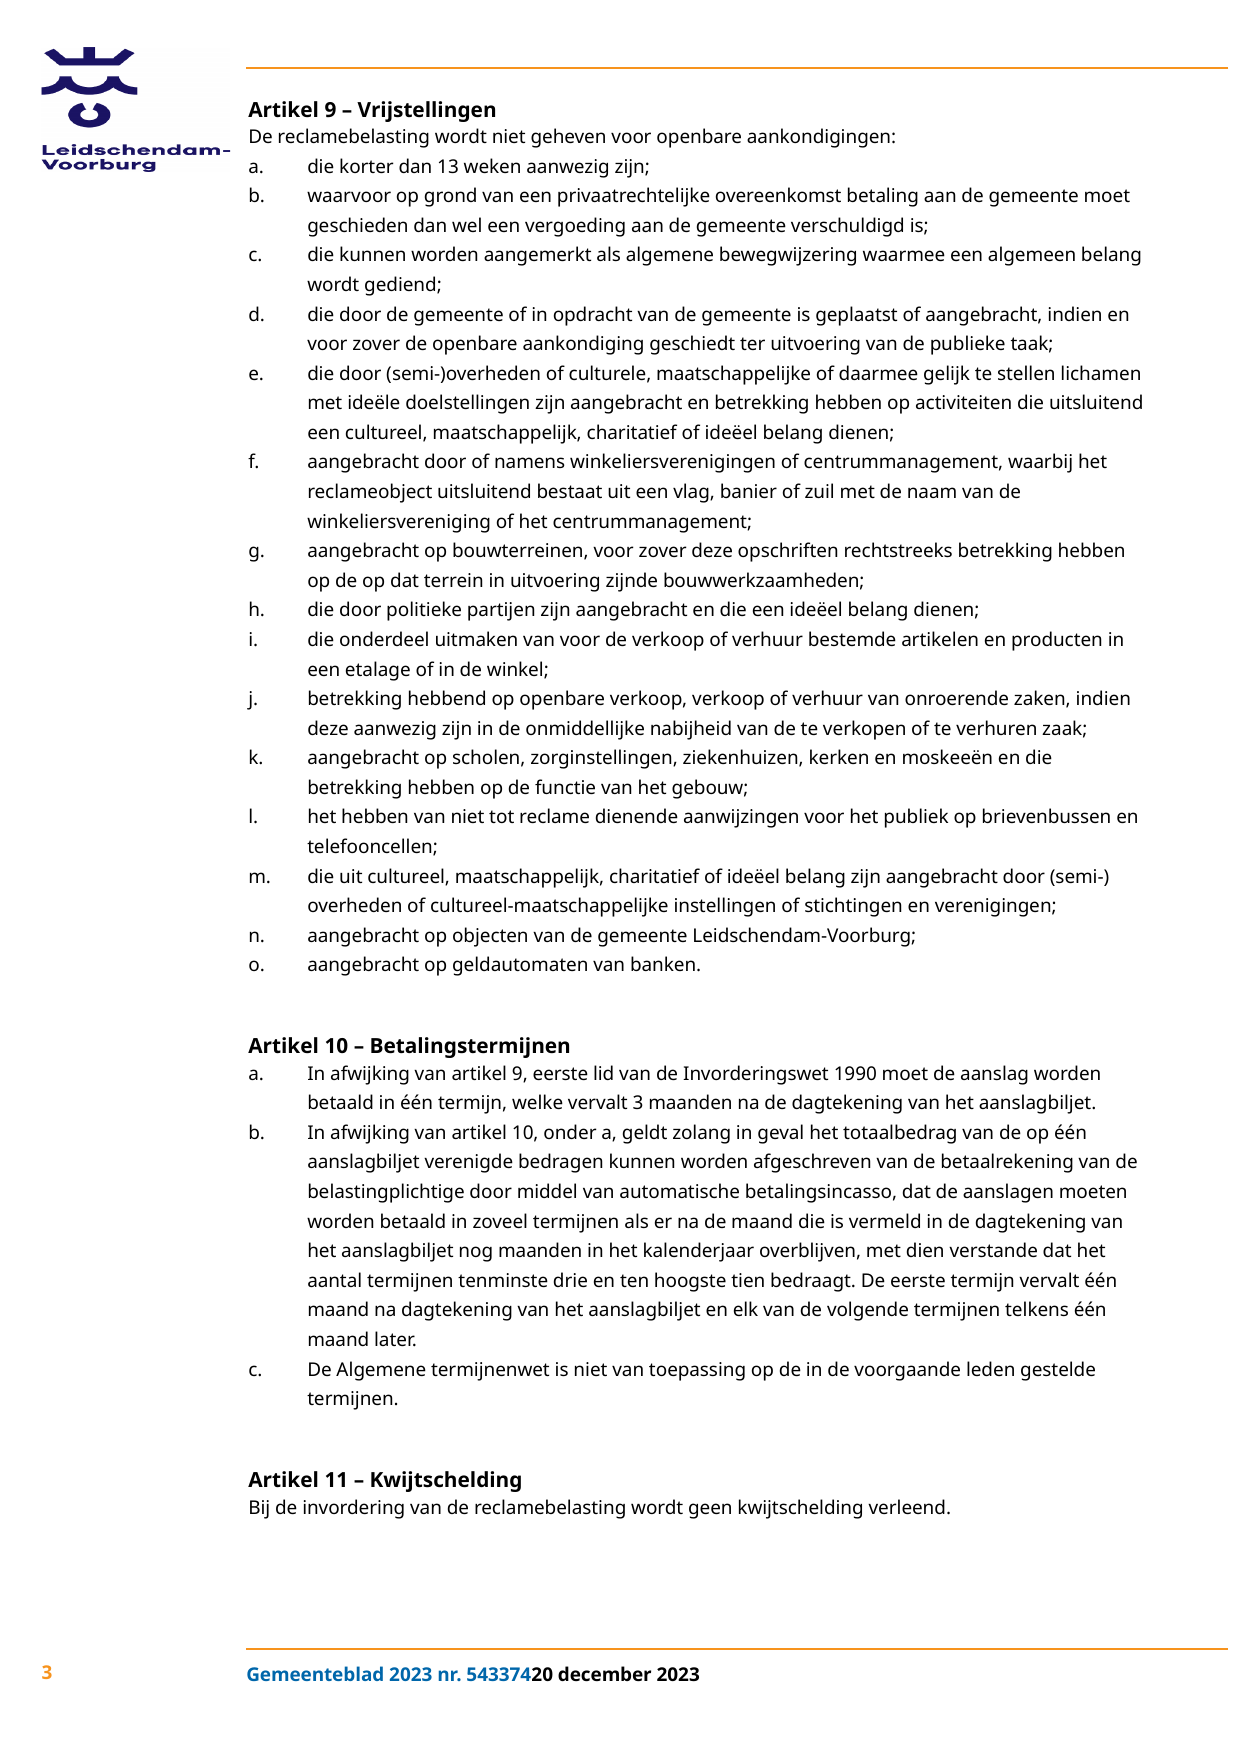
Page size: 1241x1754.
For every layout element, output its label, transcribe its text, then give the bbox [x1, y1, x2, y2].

list De Algemene termijnenwet is niet van toepassing op de in de voorgaande leden gestelde termijnen. [248, 1356, 1152, 1411]
text Artikel 9 – Vrijstellingen [248, 95, 1152, 123]
list aangebracht op bouwterreinen, voor zover deze opschriften rechtstreeks betrekking hebben op de op dat terrein in uitvoering zijnde bouwwerkzaamheden; [248, 537, 1152, 593]
text Artikel 11 – Kwijtschelding [248, 1465, 1152, 1494]
text Bij de invordering van de reclamebelasting wordt geen kwijtschelding verleend. [248, 1494, 1152, 1519]
picture [41, 47, 231, 172]
list In afwijking van artikel 10, onder a, geldt zolang in geval het totaalbedrag van de op één aanslagbiljet verenigde bedragen kunnen worden afgeschreven van de betaalrekening van de belastingplichtige door middel van automatische betalingsincasso, dat de aanslagen moeten worden betaald in zoveel termijnen als er na de maand die is vermeld in de dagtekening van het aanslagbiljet nog maanden in het kalenderjaar overblijven, met dien verstande dat het aantal termijnen tenminste drie en ten hoogste tien bedraagt. De eerste termijn vervalt één maand na dagtekening van het aanslagbiljet en elk van de volgende termijnen telkens één maand later. [248, 1119, 1152, 1352]
text Artikel 10 – Betalingstermijnen [248, 1032, 1152, 1060]
list aangebracht op scholen, zorginstellingen, ziekenhuizen, kerken en moskeeën en die betrekking hebben op de functie van het gebouw; [248, 744, 1152, 800]
list aangebracht op objecten van de gemeente Leidschendam-Voorburg; [248, 922, 1152, 948]
list die door politieke partijen zijn aangebracht en die een ideëel belang dienen; [248, 597, 1152, 622]
list betrekking hebbend op openbare verkoop, verkoop of verhuur van onroerende zaken, indien deze aanwezig zijn in de onmiddellijke nabijheid van de te verkopen of te verhuren zaak; [248, 685, 1152, 741]
list die door de gemeente of in opdracht van de gemeente is geplaatst of aangebracht, indien en voor zover de openbare aankondiging geschiedt ter uitvoering van de publieke taak; [248, 301, 1152, 356]
list die door (semi-)overheden of culturele, maatschappelijke of daarmee gelijk te stellen lichamen met ideële doelstellingen zijn aangebracht en betrekking hebben op activiteiten die uitsluitend een cultureel, maatschappelijk, charitatief of ideëel belang dienen; [248, 360, 1152, 445]
list In afwijking van artikel 9, eerste lid van de Invorderingswet 1990 moet de aanslag worden betaald in één termijn, welke vervalt 3 maanden na de dagtekening van het aanslagbiljet. [248, 1060, 1152, 1115]
list aangebracht op geldautomaten van banken. [248, 952, 1152, 977]
list die onderdeel uitmaken van voor de verkoop of verhuur bestemde artikelen en producten in een etalage of in de winkel; [248, 626, 1152, 681]
list die korter dan 13 weken aanwezig zijn; [248, 153, 1152, 178]
list waarvoor op grond van een privaatrechtelijke overeenkomst betaling aan de gemeente moet geschieden dan wel een vergoeding aan de gemeente verschuldigd is; [248, 182, 1152, 238]
list die uit cultureel, maatschappelijk, charitatief of ideëel belang zijn aangebracht door (semi-) overheden of cultureel-maatschappelijke instellingen of stichtingen en verenigingen; [248, 863, 1152, 918]
list die kunnen worden aangemerkt als algemene bewegwijzering waarmee een algemeen belang wordt gediend; [248, 242, 1152, 297]
list het hebben van niet tot reclame dienende aanwijzingen voor het publiek op brievenbussen en telefooncellen; [248, 804, 1152, 859]
text De reclamebelasting wordt niet geheven voor openbare aankondigingen: [248, 123, 1152, 149]
list aangebracht door of namens winkeliersverenigingen of centrummanagement, waarbij het reclameobject uitsluitend bestaat uit een vlag, banier of zuil met de naam van de winkeliersvereniging of het centrummanagement; [248, 449, 1152, 533]
